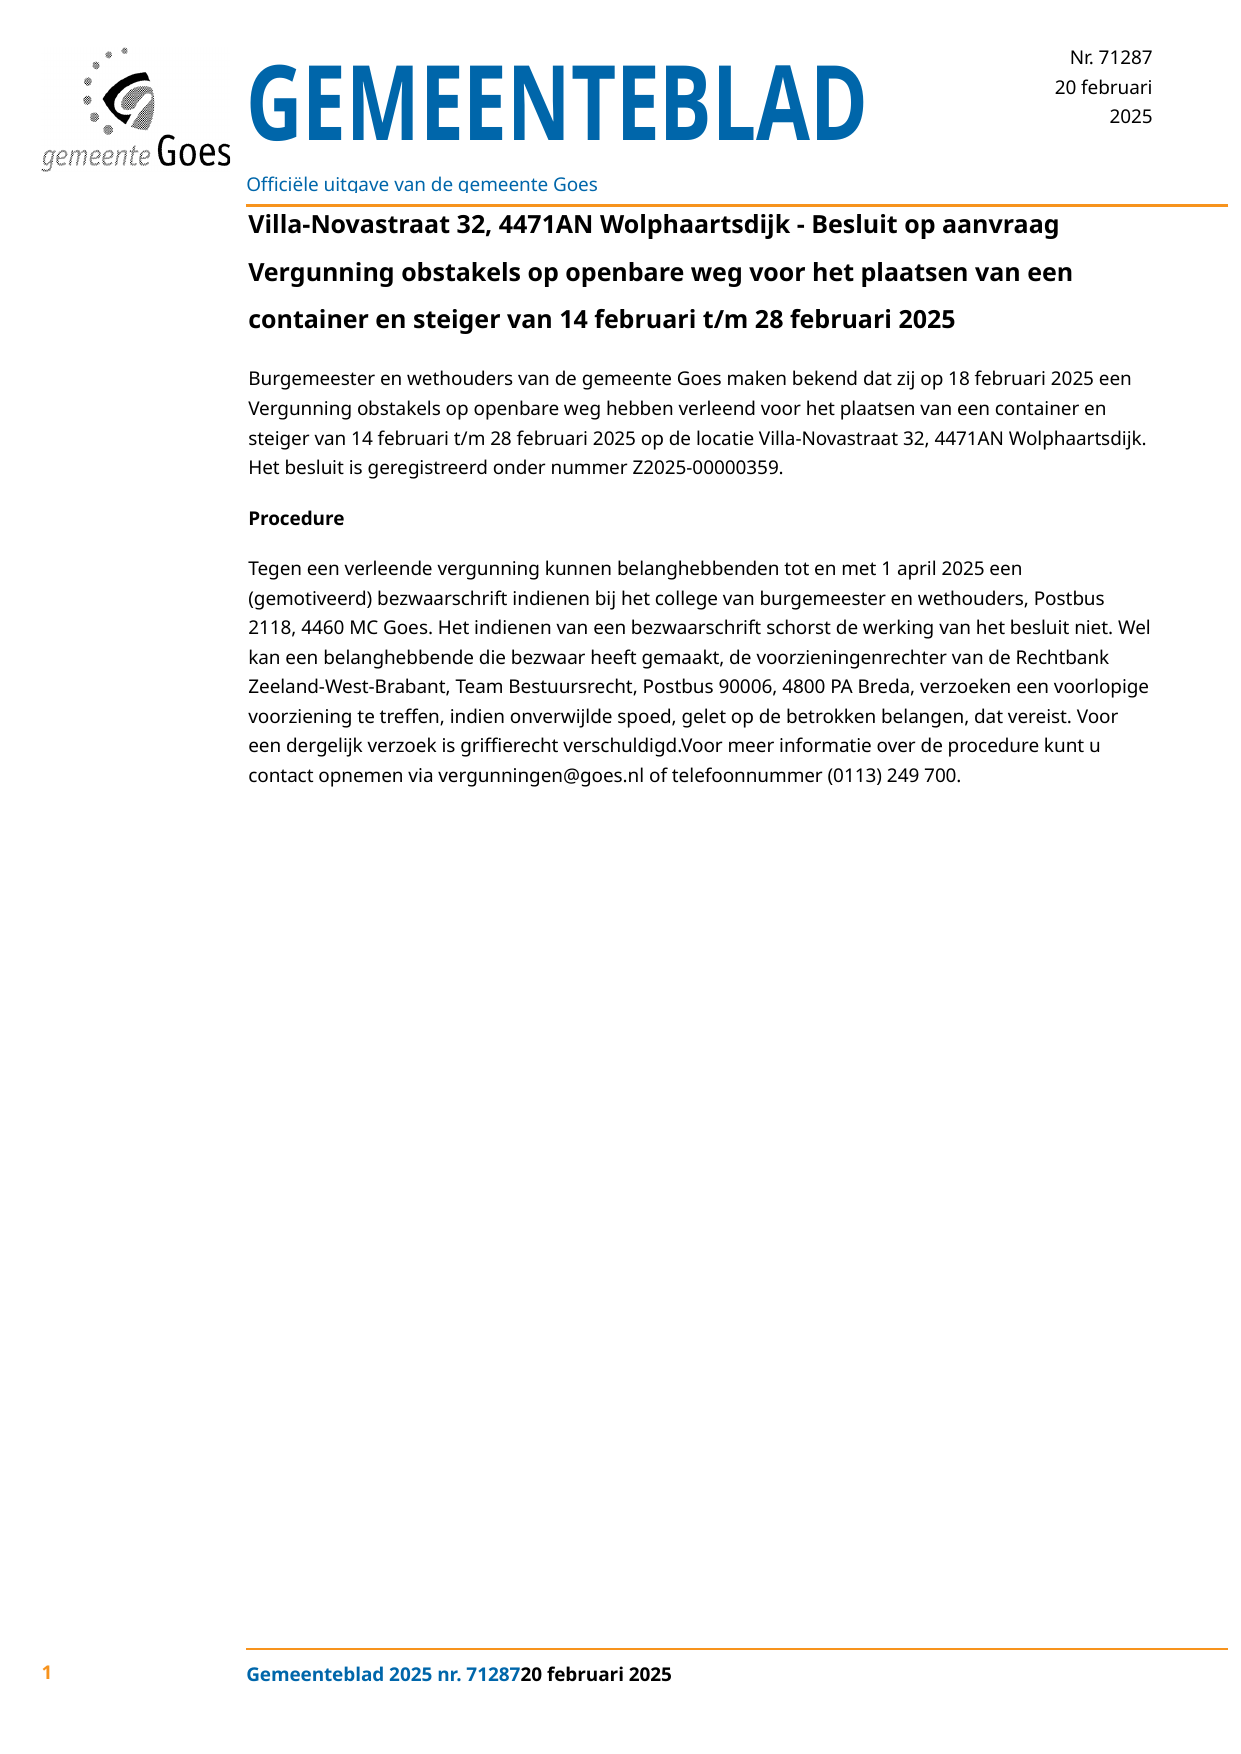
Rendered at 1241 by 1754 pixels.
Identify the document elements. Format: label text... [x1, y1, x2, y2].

text Burgemeester en wethouders van de gemeente Goes maken bekend dat zij op 18 februari 2025 een Vergunning obstakels op openbare weg hebben verleend voor het plaatsen van een container en steiger van 14 februari t/m 28 februari 2025 op de locatie Villa-Novastraat 32, 4471AN Wolphaartsdijk. Het besluit is geregistreerd onder nummer Z2025-00000359. [248, 366, 1152, 480]
text Procedure [248, 505, 1152, 530]
picture [41, 47, 231, 172]
text Villa-Novastraat 32, 4471AN Wolphaartsdijk - Besluit op aanvraag Vergunning obstakels op openbare weg voor het plaatsen van een container en steiger van 14 februari t/m 28 februari 2025 [248, 207, 1152, 336]
text Tegen een verleende vergunning kunnen belanghebbenden tot en met 1 april 2025 een (gemotiveerd) bezwaarschrift indienen bij het college van burgemeester en wethouders, Postbus 2118, 4460 MC Goes. Het indienen van een bezwaarschrift schorst de werking van het besluit niet. Wel kan een belanghebbende die bezwaar heeft gemaakt, de voorzieningenrechter van de Rechtbank Zeeland-West-Brabant, Team Bestuursrecht, Postbus 90006, 4800 PA Breda, verzoeken een voorlopige voorziening te treffen, indien onverwijlde spoed, gelet op de betrokken belangen, dat vereist. Voor een dergelijk verzoek is griffierecht verschuldigd.Voor meer informatie over de procedure kunt u contact opnemen via vergunningen@goes.nl of telefoonnummer (0113) 249 700. [248, 555, 1152, 788]
